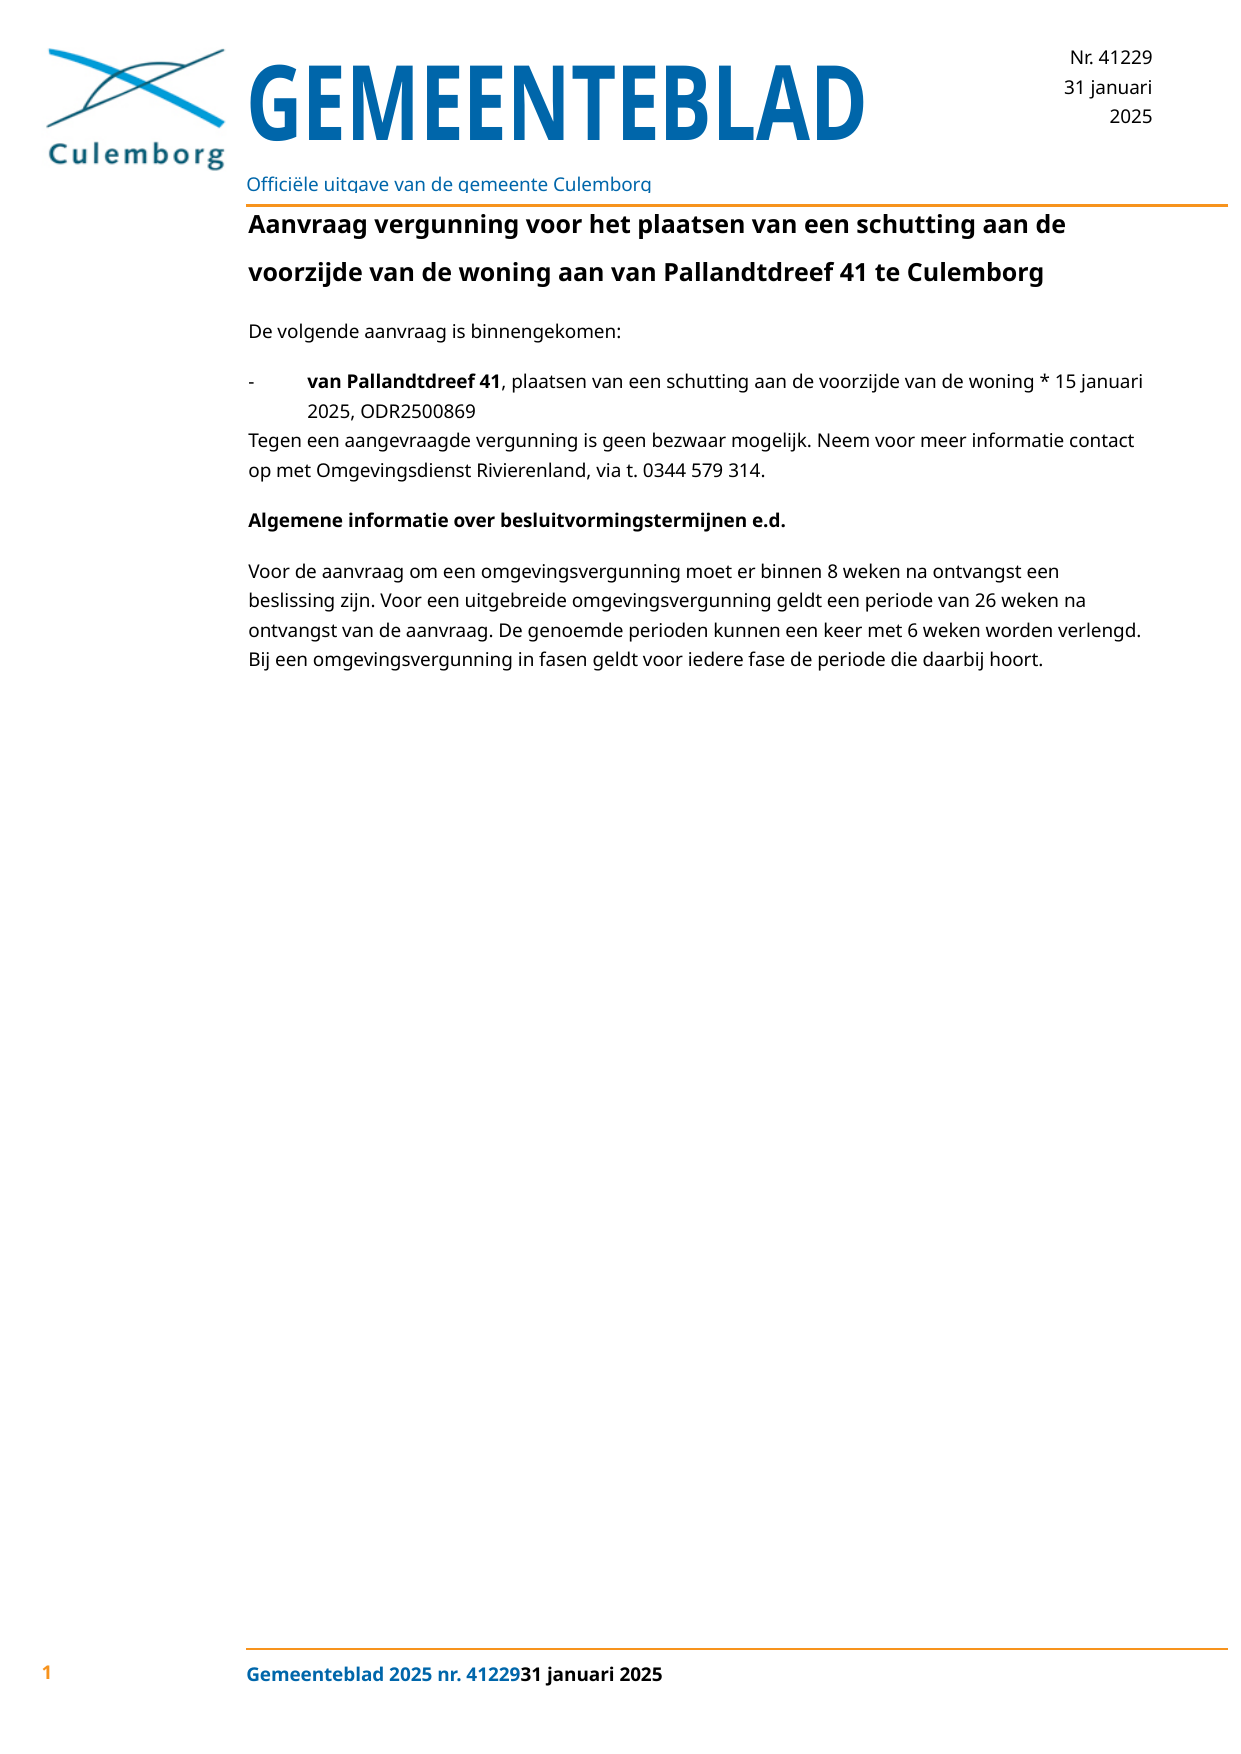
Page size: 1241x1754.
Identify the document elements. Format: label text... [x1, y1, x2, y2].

picture [41, 47, 231, 172]
text Tegen een aangevraagde vergunning is geen bezwaar mogelijk. Neem voor meer informatie contact op met Omgevingsdienst Rivierenland, via t. 0344 579 314. [248, 427, 1152, 483]
text Voor de aanvraag om een omgevingsvergunning moet er binnen 8 weken na ontvangst een beslissing zijn. Voor een uitgebreide omgevingsvergunning geldt een periode van 26 weken na ontvangst van de aanvraag. De genoemde perioden kunnen een keer met 6 weken worden verlengd. Bij een omgevingsvergunning in fasen geldt voor iedere fase de periode die daarbij hoort. [248, 558, 1152, 672]
list van Pallandtdreef 41, plaatsen van een schutting aan de voorzijde van de woning * 15 januari 2025, ODR2500869 [248, 368, 1152, 424]
text De volgende aanvraag is binnengekomen: [248, 318, 1152, 344]
text Algemene informatie over besluitvormingstermijnen e.d. [248, 507, 1152, 533]
text Aanvraag vergunning voor het plaatsen van een schutting aan de voorzijde van de woning aan van Pallandtdreef 41 te Culemborg [248, 207, 1152, 288]
